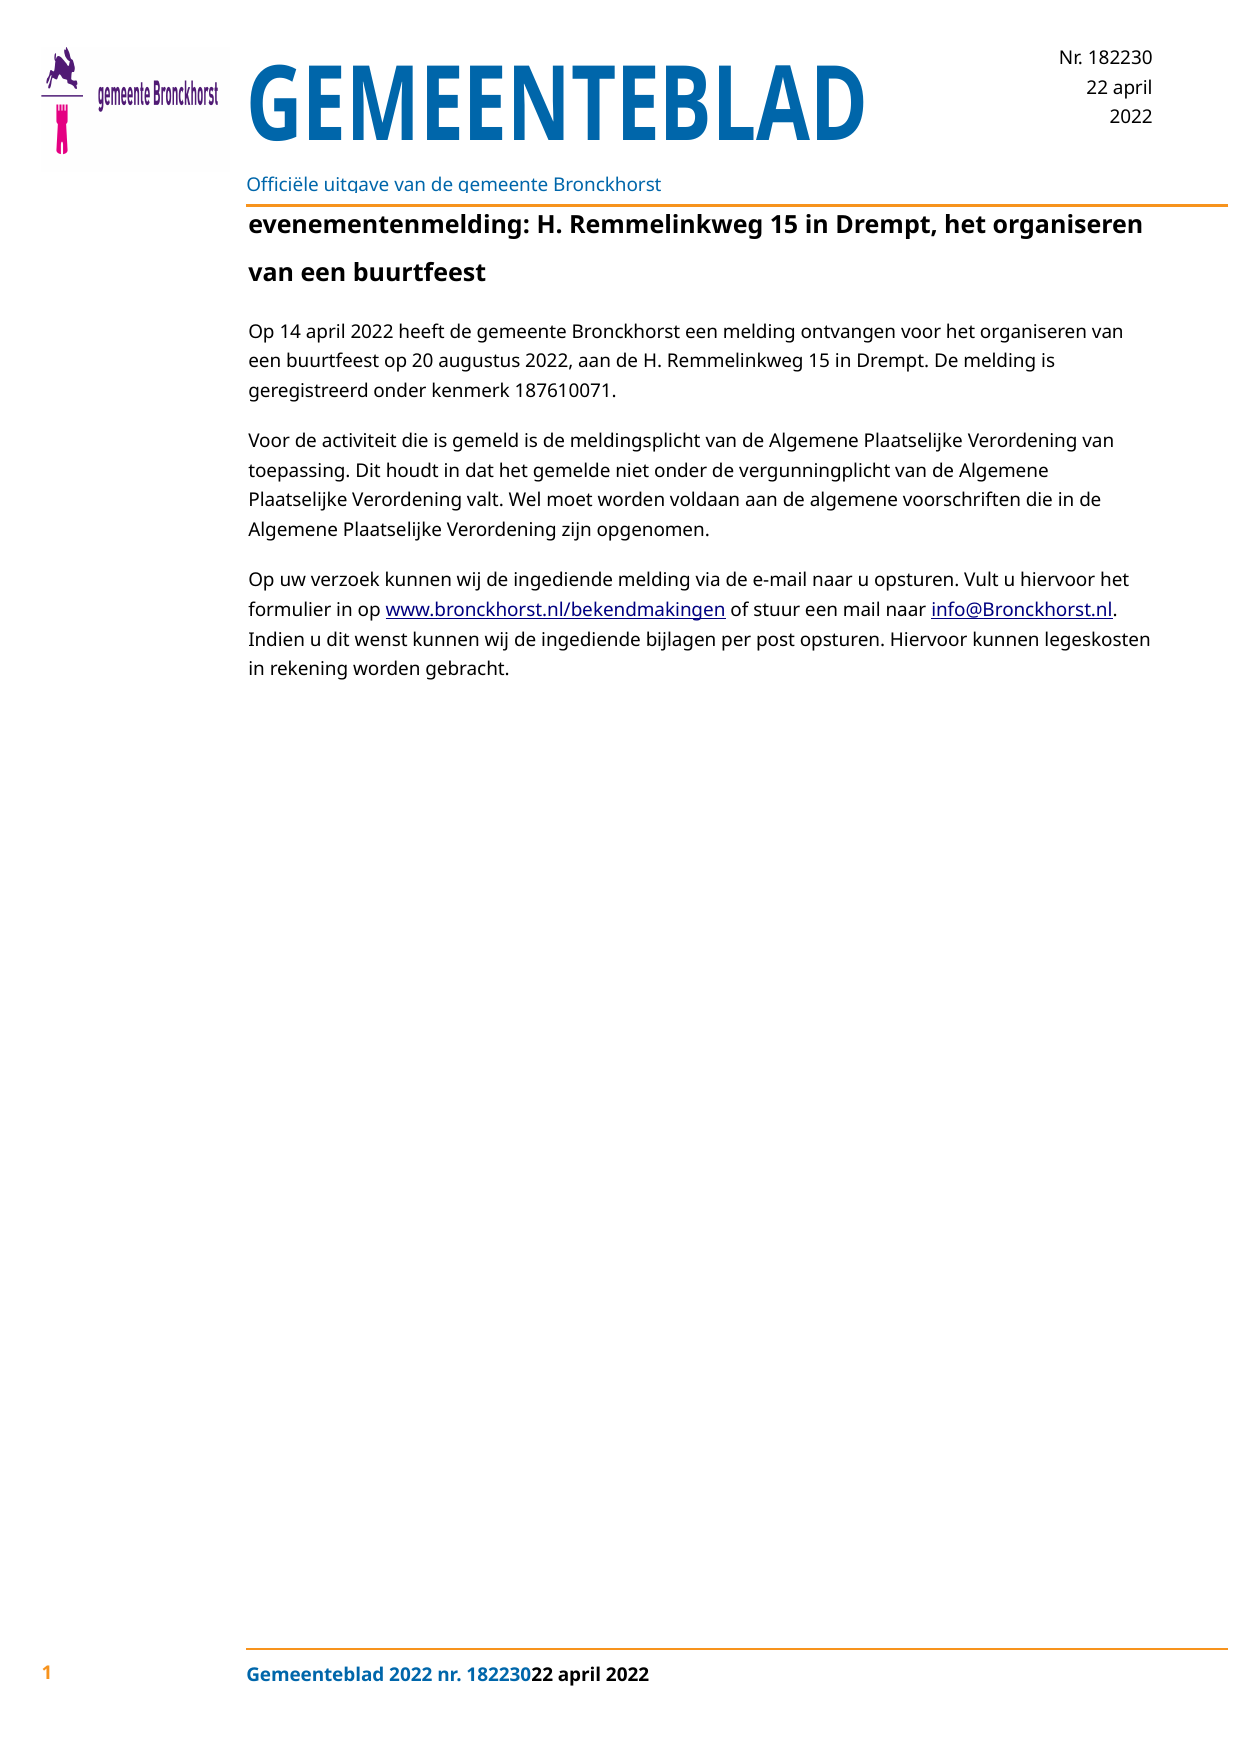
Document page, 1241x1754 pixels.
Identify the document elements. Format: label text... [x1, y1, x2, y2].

text evenementenmelding: H. Remmelinkweg 15 in Drempt, het organiseren van een buurtfeest [248, 207, 1152, 288]
text Voor de activiteit die is gemeld is de meldingsplicht van de Algemene Plaatselijke Verordening van toepassing. Dit houdt in dat het gemelde niet onder de vergunningplicht van de Algemene Plaatselijke Verordening valt. Wel moet worden voldaan aan de algemene voorschriften die in de Algemene Plaatselijke Verordening zijn opgenomen. [248, 427, 1152, 542]
text Op uw verzoek kunnen wij de ingediende melding via de e-mail naar u opsturen. Vult u hiervoor het formulier in op www.bronckhorst.nl/bekendmakingen of stuur een mail naar info@Bronckhorst.nl. Indien u dit wenst kunnen wij de ingediende bijlagen per post opsturen. Hiervoor kunnen legeskosten in rekening worden gebracht. [248, 567, 1152, 681]
text Op 14 april 2022 heeft de gemeente Bronckhorst een melding ontvangen voor het organiseren van een buurtfeest op 20 augustus 2022, aan de H. Remmelinkweg 15 in Drempt. De melding is geregistreerd onder kenmerk 187610071. [248, 318, 1152, 403]
picture [41, 47, 231, 172]
